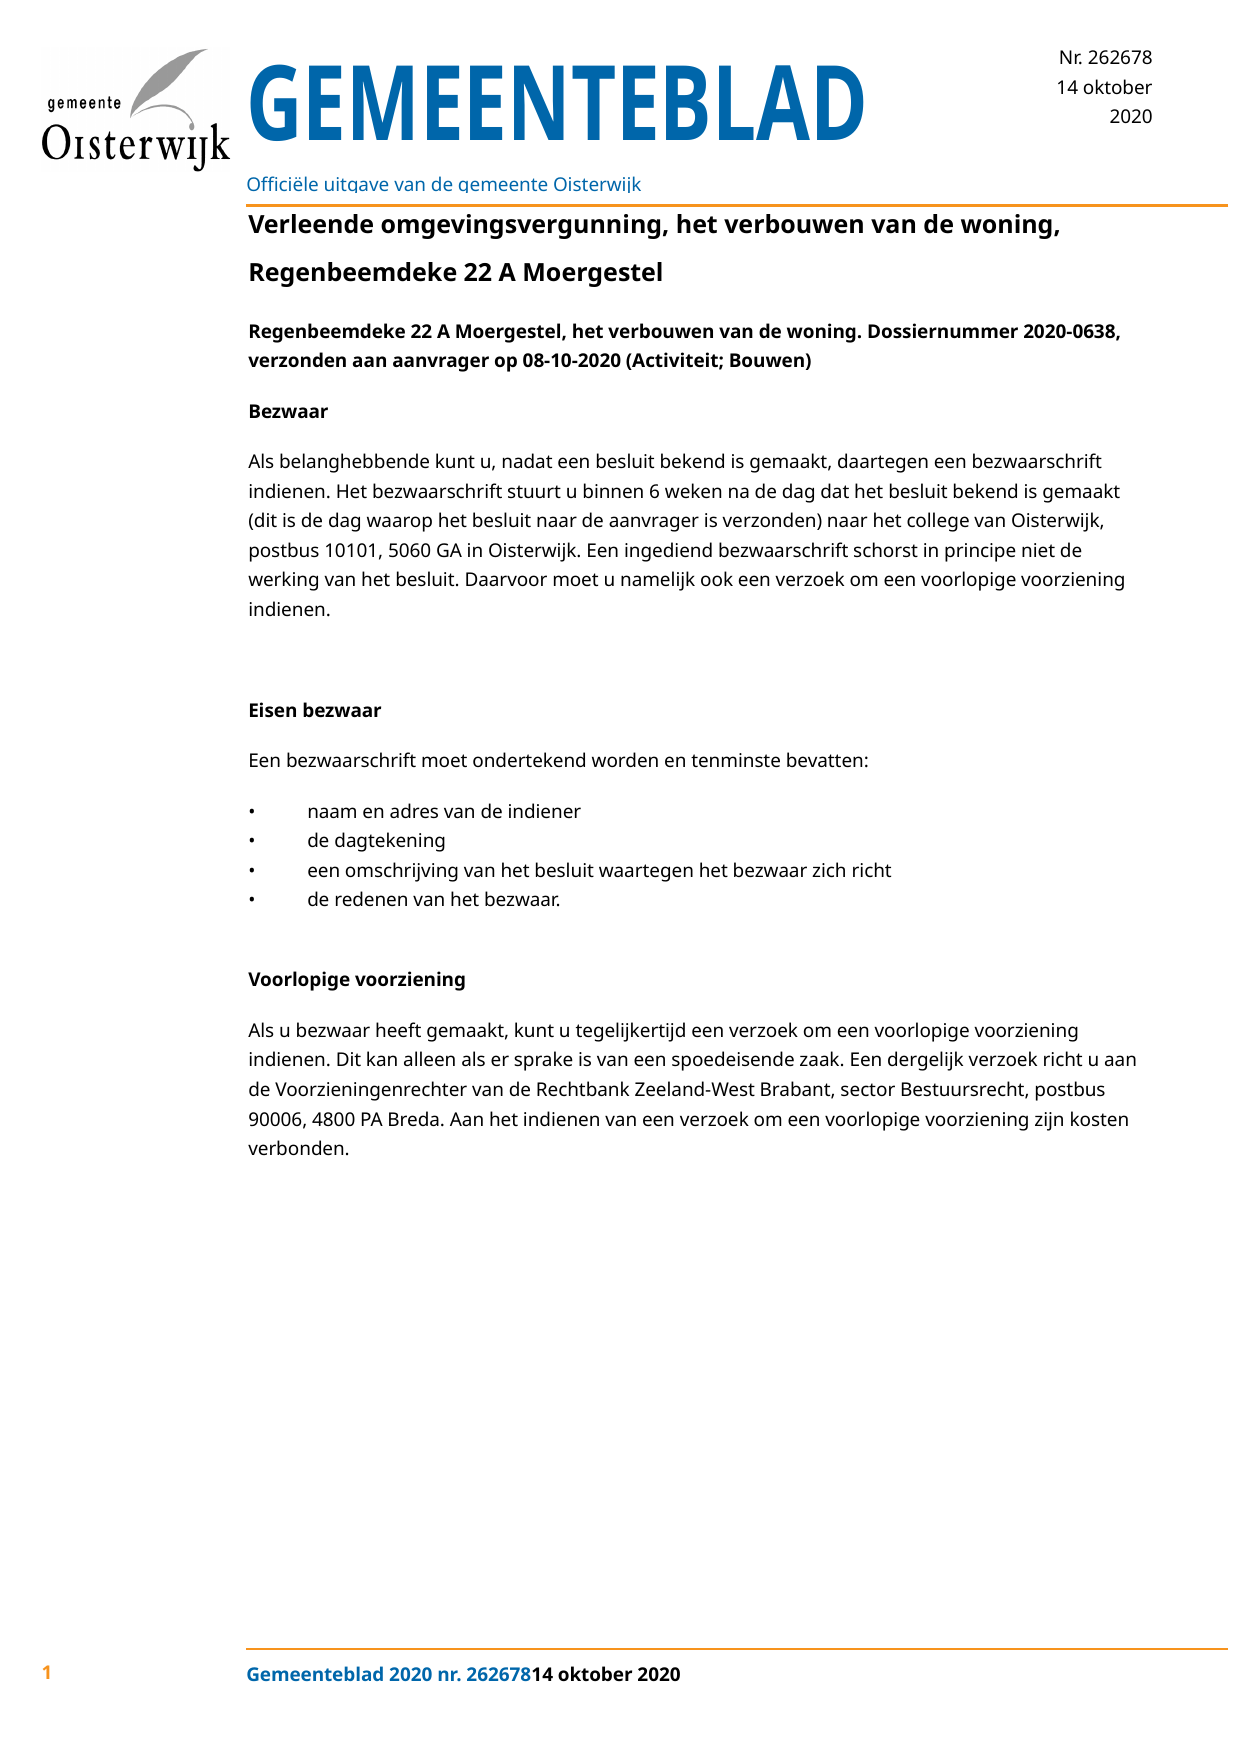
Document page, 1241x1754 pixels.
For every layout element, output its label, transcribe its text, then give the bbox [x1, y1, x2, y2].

list naam en adres van de indiener [248, 798, 1152, 824]
text Voorlopige voorziening [248, 967, 1152, 992]
text Als belanghebbende kunt u, nadat een besluit bekend is gemaakt, daartegen een bezwaarschrift indienen. Het bezwaarschrift stuurt u binnen 6 weken na de dag dat het besluit bekend is gemaakt (dit is de dag waarop het besluit naar de aanvrager is verzonden) naar het college van Oisterwijk, postbus 10101, 5060 GA in Oisterwijk. Een ingediend bezwaarschrift schorst in principe niet de werking van het besluit. Daarvoor moet u namelijk ook een verzoek om een voorlopige voorziening indienen. [248, 448, 1152, 622]
text Een bezwaarschrift moet ondertekend worden en tenminste bevatten: [248, 747, 1152, 773]
list een omschrijving van het besluit waartegen het bezwaar zich richt [248, 857, 1152, 883]
text Als u bezwaar heeft gemaakt, kunt u tegelijkertijd een verzoek om een voorlopige voorziening indienen. Dit kan alleen als er sprake is van een spoedeisende zaak. Een dergelijk verzoek richt u aan de Voorzieningenrechter van de Rechtbank Zeeland-West Brabant, sector Bestuursrecht, postbus 90006, 4800 PA Breda. Aan het indienen van een verzoek om een voorlopige voorziening zijn kosten verbonden. [248, 1017, 1152, 1161]
picture [41, 47, 231, 172]
text Regenbeemdeke 22 A Moergestel, het verbouwen van de woning. Dossiernummer 2020-0638, verzonden aan aanvrager op 08-10-2020 (Activiteit; Bouwen) [248, 318, 1152, 373]
list de redenen van het bezwaar. [248, 887, 1152, 912]
list de dagtekening [248, 827, 1152, 853]
text Eisen bezwaar [248, 697, 1152, 723]
text Bezwaar [248, 398, 1152, 424]
text Verleende omgevingsvergunning, het verbouwen van de woning, Regenbeemdeke 22 A Moergestel [248, 207, 1152, 288]
